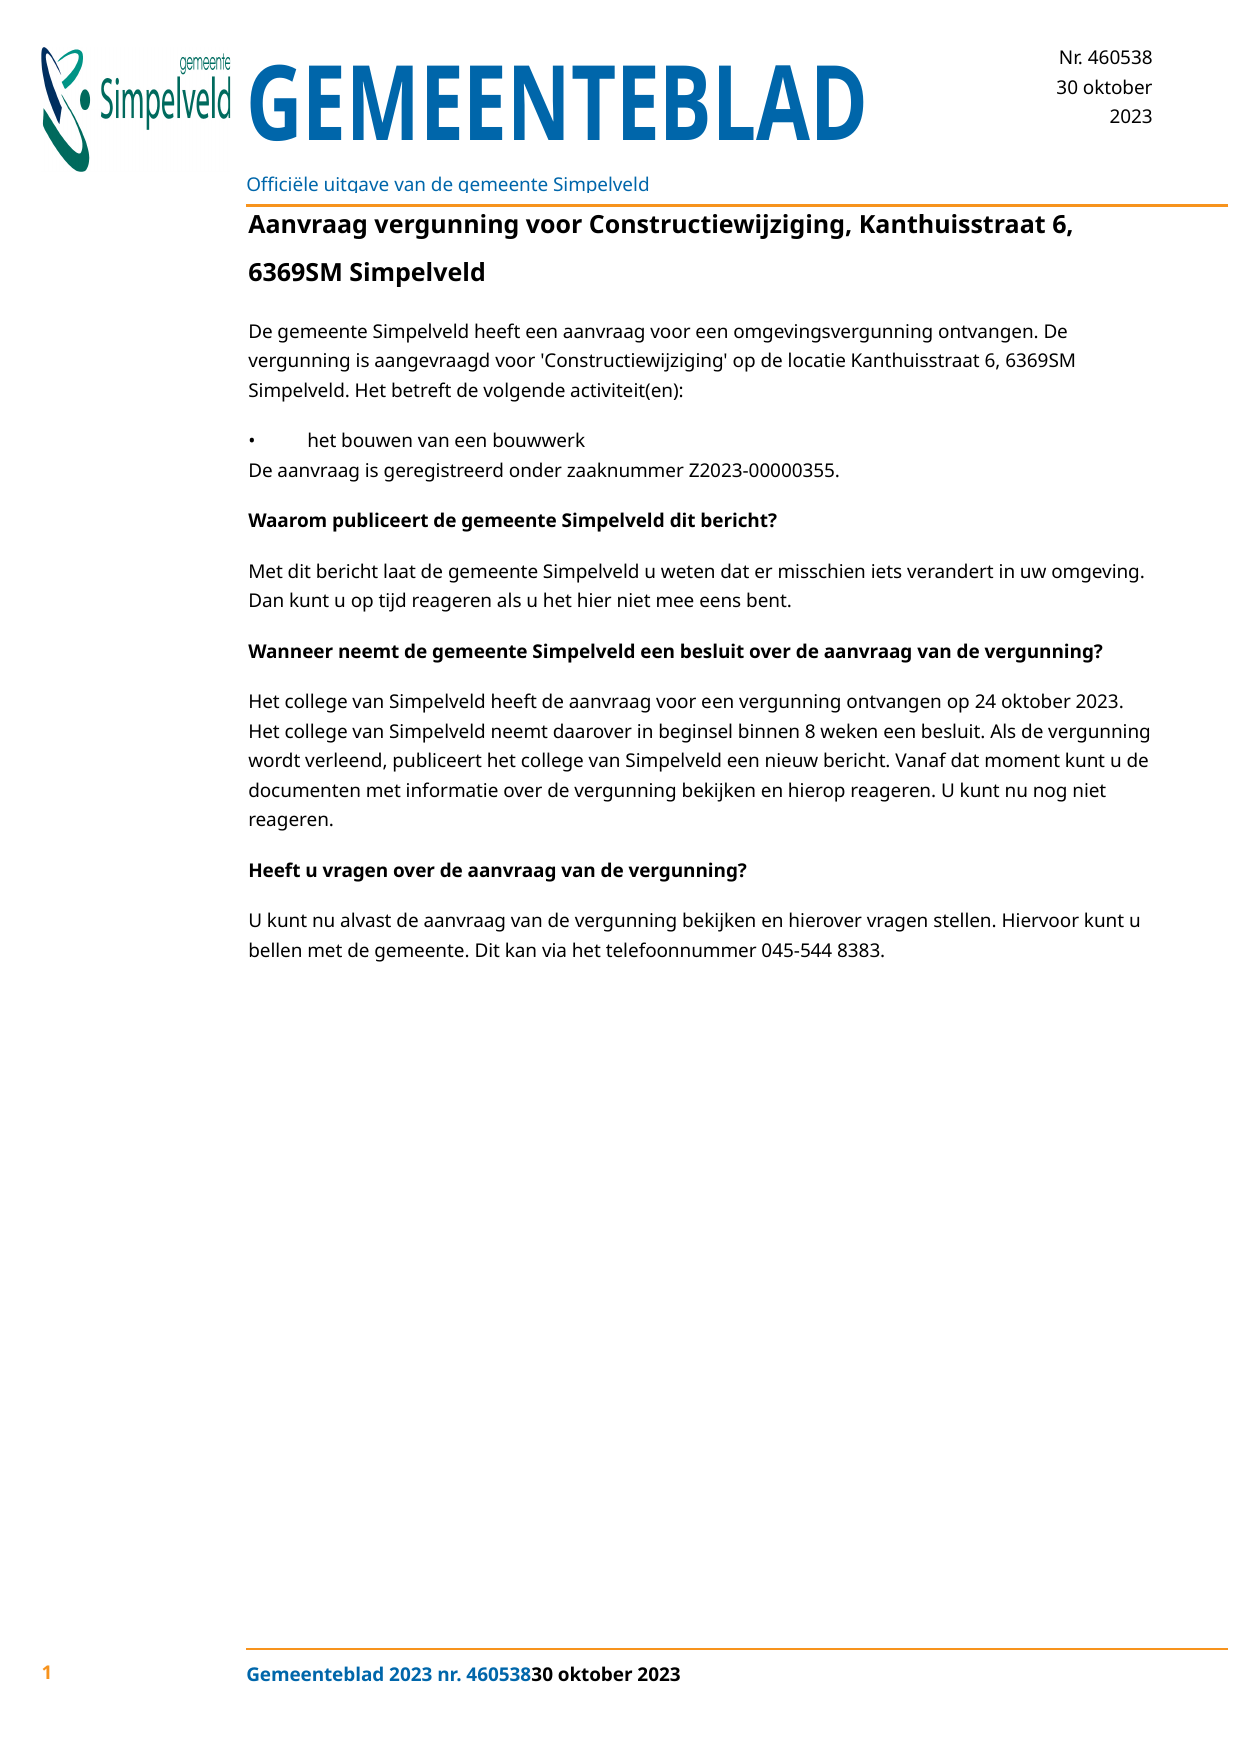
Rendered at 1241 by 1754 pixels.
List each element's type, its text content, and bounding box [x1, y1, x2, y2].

text Met dit bericht laat de gemeente Simpelveld u weten dat er misschien iets verandert in uw omgeving. Dan kunt u op tijd reageren als u het hier niet mee eens bent. [248, 558, 1152, 613]
text De aanvraag is geregistreerd onder zaaknummer Z2023-00000355. [248, 457, 1152, 483]
text Het college van Simpelveld heeft de aanvraag voor een vergunning ontvangen op 24 oktober 2023. Het college van Simpelveld neemt daarover in beginsel binnen 8 weken een besluit. Als de vergunning wordt verleend, publiceert het college van Simpelveld een nieuw bericht. Vanaf dat moment kunt u de documenten met informatie over de vergunning bekijken en hierop reageren. U kunt nu nog niet reageren. [248, 688, 1152, 832]
text Heeft u vragen over de aanvraag van de vergunning? [248, 857, 1152, 883]
picture [41, 47, 231, 172]
text De gemeente Simpelveld heeft een aanvraag voor een omgevingsvergunning ontvangen. De vergunning is aangevraagd voor 'Constructiewijziging' op de locatie Kanthuisstraat 6, 6369SM Simpelveld. Het betreft de volgende activiteit(en): [248, 318, 1152, 403]
text Aanvraag vergunning voor Constructiewijziging, Kanthuisstraat 6, 6369SM Simpelveld [248, 207, 1152, 288]
list het bouwen van een bouwwerk [248, 427, 1152, 453]
text U kunt nu alvast de aanvraag van de vergunning bekijken en hierover vragen stellen. Hiervoor kunt u bellen met de gemeente. Dit kan via het telefoonnummer 045-544 8383. [248, 907, 1152, 963]
text Wanneer neemt de gemeente Simpelveld een besluit over de aanvraag van de vergunning? [248, 638, 1152, 664]
text Waarom publiceert de gemeente Simpelveld dit bericht? [248, 507, 1152, 533]
